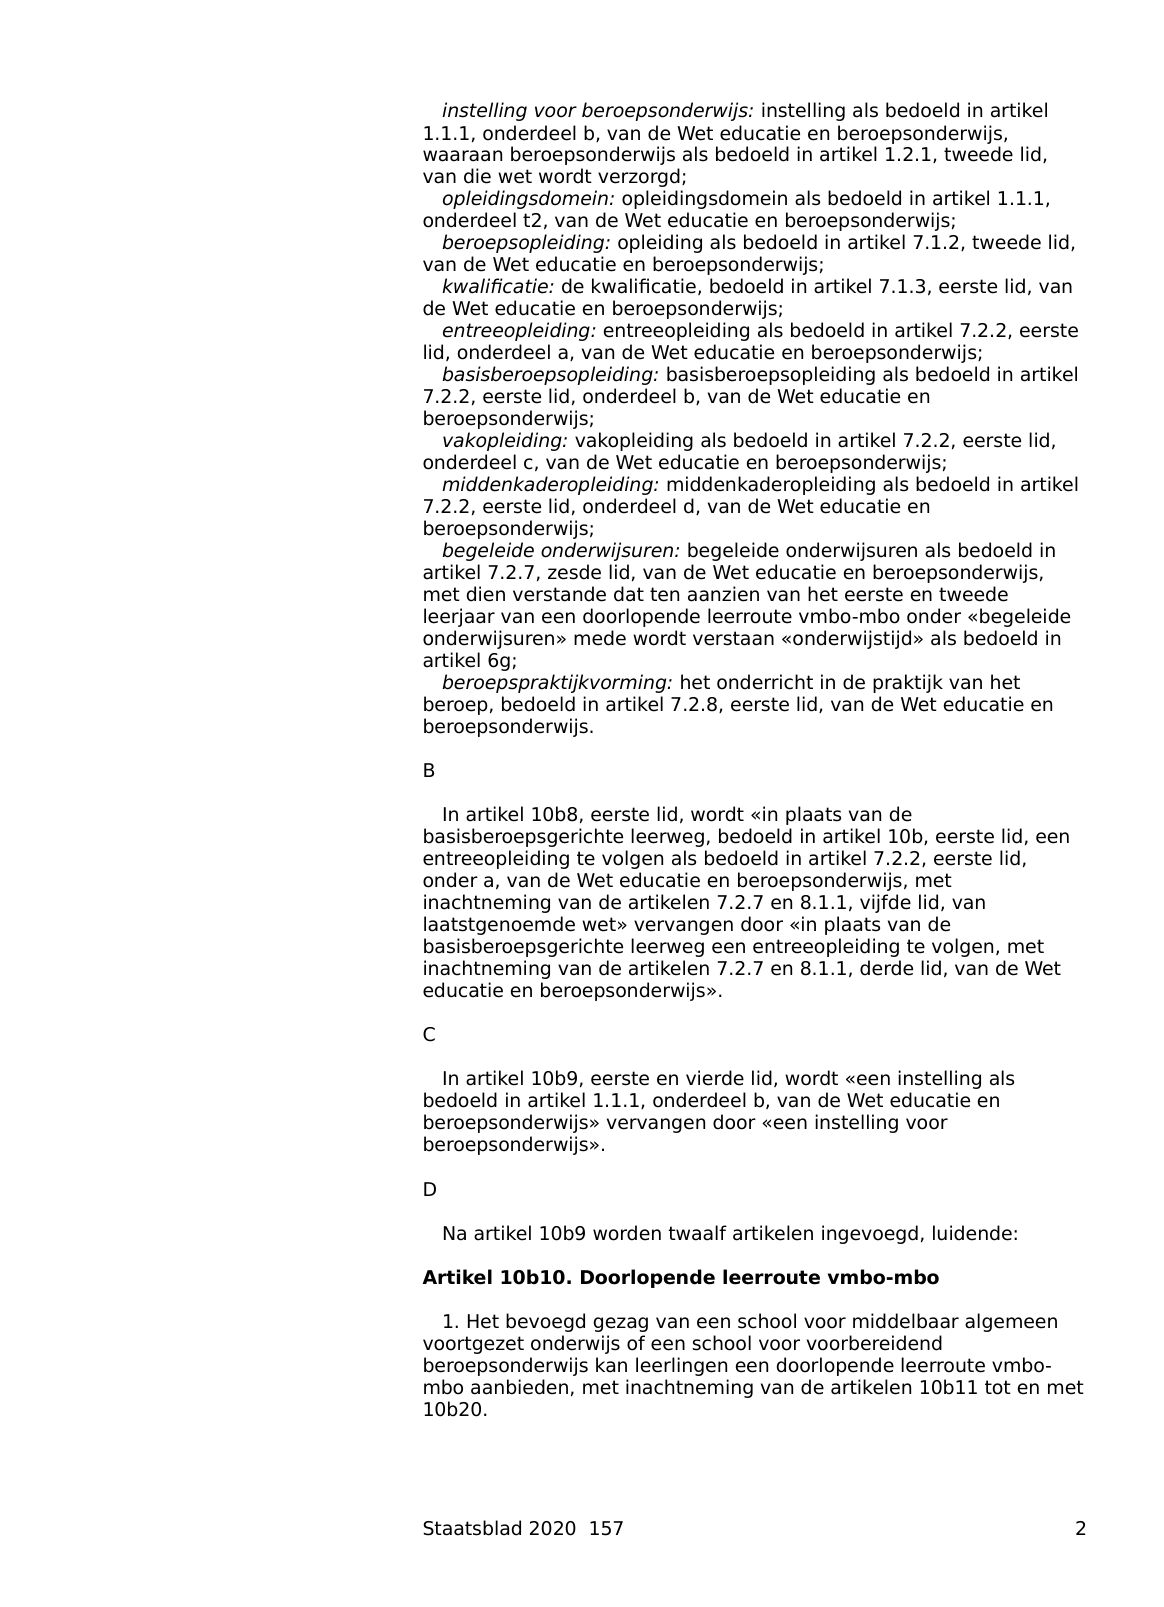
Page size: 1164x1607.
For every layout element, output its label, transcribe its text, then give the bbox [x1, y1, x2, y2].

text beroepsopleiding: opleiding als bedoeld in artikel 7.1.2, tweede lid, van de Wet educatie en beroepsonderwijs; [422, 232, 1087, 276]
text beroepspraktijkvorming: het onderricht in de praktijk van het beroep, bedoeld in artikel 7.2.8, eerste lid, van de Wet educatie en beroepsonderwijs. [422, 672, 1087, 738]
text Na artikel 10b9 worden twaalf artikelen ingevoegd, luidende: [422, 1223, 1087, 1244]
text basisberoepsopleiding: basisberoepsopleiding als bedoeld in artikel 7.2.2, eerste lid, onderdeel b, van de Wet educatie en beroepsonderwijs; [422, 364, 1087, 430]
text entreeopleiding: entreeopleiding als bedoeld in artikel 7.2.2, eerste lid, onderdeel a, van de Wet educatie en beroepsonderwijs; [422, 320, 1087, 364]
text vakopleiding: vakopleiding als bedoeld in artikel 7.2.2, eerste lid, onderdeel c, van de Wet educatie en beroepsonderwijs; [422, 430, 1087, 474]
subtitle Artikel 10b10. Doorlopende leerroute vmbo-mbo [422, 1267, 1087, 1289]
text B [422, 760, 1087, 782]
text In artikel 10b8, eerste lid, wordt «in plaats van de basisberoepsgerichte leerweg, bedoeld in artikel 10b, eerste lid, een entreeopleiding te volgen als bedoeld in artikel 7.2.2, eerste lid, onder a, van de Wet educatie en beroepsonderwijs, met inachtneming van de artikelen 7.2.7 en 8.1.1, vijfde lid, van laatstgenoemde wet» vervangen door «in plaats van de basisberoepsgerichte leerweg een entreeopleiding te volgen, met inachtneming van de artikelen 7.2.7 en 8.1.1, derde lid, van de Wet educatie en beroepsonderwijs». [422, 804, 1087, 1002]
text C [422, 1024, 1087, 1046]
text In artikel 10b9, eerste en vierde lid, wordt «een instelling als bedoeld in artikel 1.1.1, onderdeel b, van de Wet educatie en beroepsonderwijs» vervangen door «een instelling voor beroepsonderwijs». [422, 1068, 1087, 1156]
text instelling voor beroepsonderwijs: instelling als bedoeld in artikel 1.1.1, onderdeel b, van de Wet educatie en beroepsonderwijs, waaraan beroepsonderwijs als bedoeld in artikel 1.2.1, tweede lid, van die wet wordt verzorgd; [422, 100, 1087, 188]
text opleidingsdomein: opleidingsdomein als bedoeld in artikel 1.1.1, onderdeel t2, van de Wet educatie en beroepsonderwijs; [422, 188, 1087, 232]
text 1. Het bevoegd gezag van een school voor middelbaar algemeen voortgezet onderwijs of een school voor voorbereidend beroepsonderwijs kan leerlingen een doorlopende leerroute vmbo-mbo aanbieden, met inachtneming van de artikelen 10b11 tot en met 10b20. [422, 1311, 1087, 1421]
text kwalificatie: de kwalificatie, bedoeld in artikel 7.1.3, eerste lid, van de Wet educatie en beroepsonderwijs; [422, 276, 1087, 320]
text begeleide onderwijsuren: begeleide onderwijsuren als bedoeld in artikel 7.2.7, zesde lid, van de Wet educatie en beroepsonderwijs, met dien verstande dat ten aanzien van het eerste en tweede leerjaar van een doorlopende leerroute vmbo-mbo onder «begeleide onderwijsuren» mede wordt verstaan «onderwijstijd» als bedoeld in artikel 6g; [422, 540, 1087, 672]
text D [422, 1178, 1087, 1200]
text middenkaderopleiding: middenkaderopleiding als bedoeld in artikel 7.2.2, eerste lid, onderdeel d, van de Wet educatie en beroepsonderwijs; [422, 474, 1087, 540]
